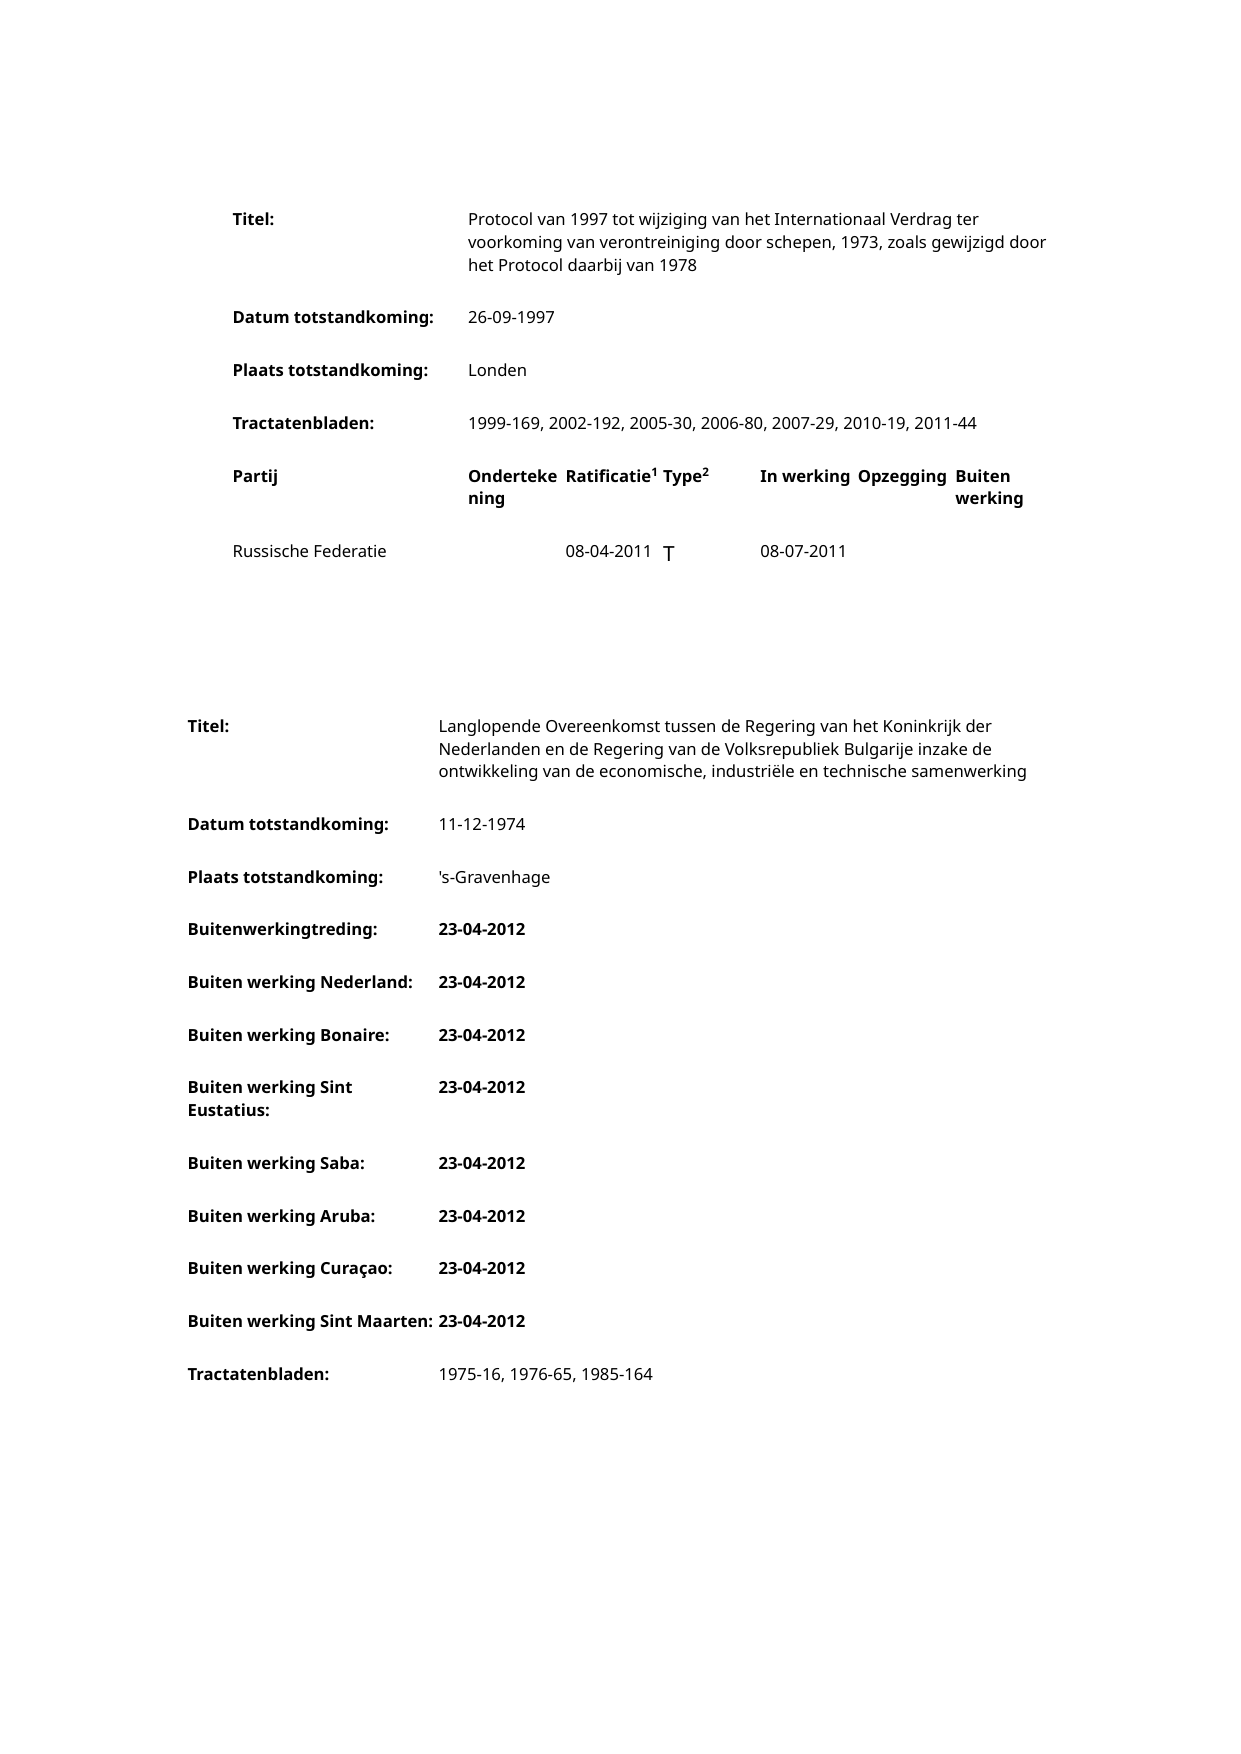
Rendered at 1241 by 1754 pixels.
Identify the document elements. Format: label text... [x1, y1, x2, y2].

table_cell Plaats totstandkoming: [233, 359, 468, 411]
table_cell [468, 540, 565, 598]
table_cell Datum totstandkoming: [188, 813, 438, 865]
table_cell 1999-169, 2002-192, 2005-30, 2006-80, 2007-29, 2010-19, 2011-44 [468, 411, 1053, 464]
table_cell Londen [468, 359, 1053, 411]
table_header Titel: [188, 714, 438, 812]
table_cell Russische Federatie [233, 540, 468, 598]
table_cell Buiten werking Sint Maarten: [188, 1310, 438, 1362]
table_cell 's-Gravenhage [438, 865, 1053, 918]
table_cell [858, 540, 955, 598]
table_cell Buiten werking Bonaire: [188, 1023, 438, 1076]
table_cell Datum totstandkoming: [233, 306, 468, 359]
table_cell 23-04-2012 [438, 1076, 1053, 1151]
table_cell 26-09-1997 [468, 306, 1053, 359]
table_cell 23-04-2012 [438, 1204, 1053, 1257]
table_cell 08-04-2011 [565, 540, 663, 598]
table_cell Opzegging [858, 464, 955, 539]
table_cell Buiten werking Saba: [188, 1151, 438, 1204]
table_cell 23-04-2012 [438, 1151, 1053, 1204]
table_cell Buitenwerkingtreding: [188, 918, 438, 971]
table_header Langlopende Overeenkomst tussen de Regering van het Koninkrijk der Nederlanden en de Regering van de Volksrepubliek Bulgarije inzake de ontwikkeling van de economische, industriële en technische samenwerking [438, 714, 1053, 812]
table_cell [188, 1415, 1053, 1473]
table_cell Buiten werking Nederland: [188, 971, 438, 1023]
table_cell Plaats totstandkoming: [188, 865, 438, 918]
table_cell 23-04-2012 [438, 918, 1053, 971]
table_cell Ratificatie1 [565, 464, 663, 539]
table_cell Tractatenbladen: [188, 1362, 438, 1415]
table_header Titel: [233, 208, 468, 306]
table_cell 08-07-2011 [760, 540, 858, 598]
table_cell Ondertekening [468, 464, 565, 539]
table_cell 23-04-2012 [438, 971, 1053, 1023]
table_cell 11-12-1974 [438, 813, 1053, 865]
table_cell 23-04-2012 [438, 1257, 1053, 1309]
table_cell Buiten werking Curaçao: [188, 1257, 438, 1309]
table_cell In werking [760, 464, 858, 539]
table_cell 23-04-2012 [438, 1023, 1053, 1076]
table_cell 1975-16, 1976-65, 1985-164 [438, 1362, 1053, 1415]
table_cell Type2 [663, 464, 760, 539]
table_cell Tractatenbladen: [233, 411, 468, 464]
table_cell Buiten werking Sint Eustatius: [188, 1076, 438, 1151]
table_header Protocol van 1997 tot wijziging van het Internationaal Verdrag ter voorkoming van verontreiniging door schepen, 1973, zoals gewijzigd door het Protocol daarbij van 1978 [468, 208, 1053, 306]
table_cell [955, 540, 1053, 598]
table_cell 23-04-2012 [438, 1310, 1053, 1362]
table_cell T [663, 540, 760, 598]
table_cell Partij [233, 464, 468, 539]
table_cell Buiten werking [955, 464, 1053, 539]
table_cell Buiten werking Aruba: [188, 1204, 438, 1257]
